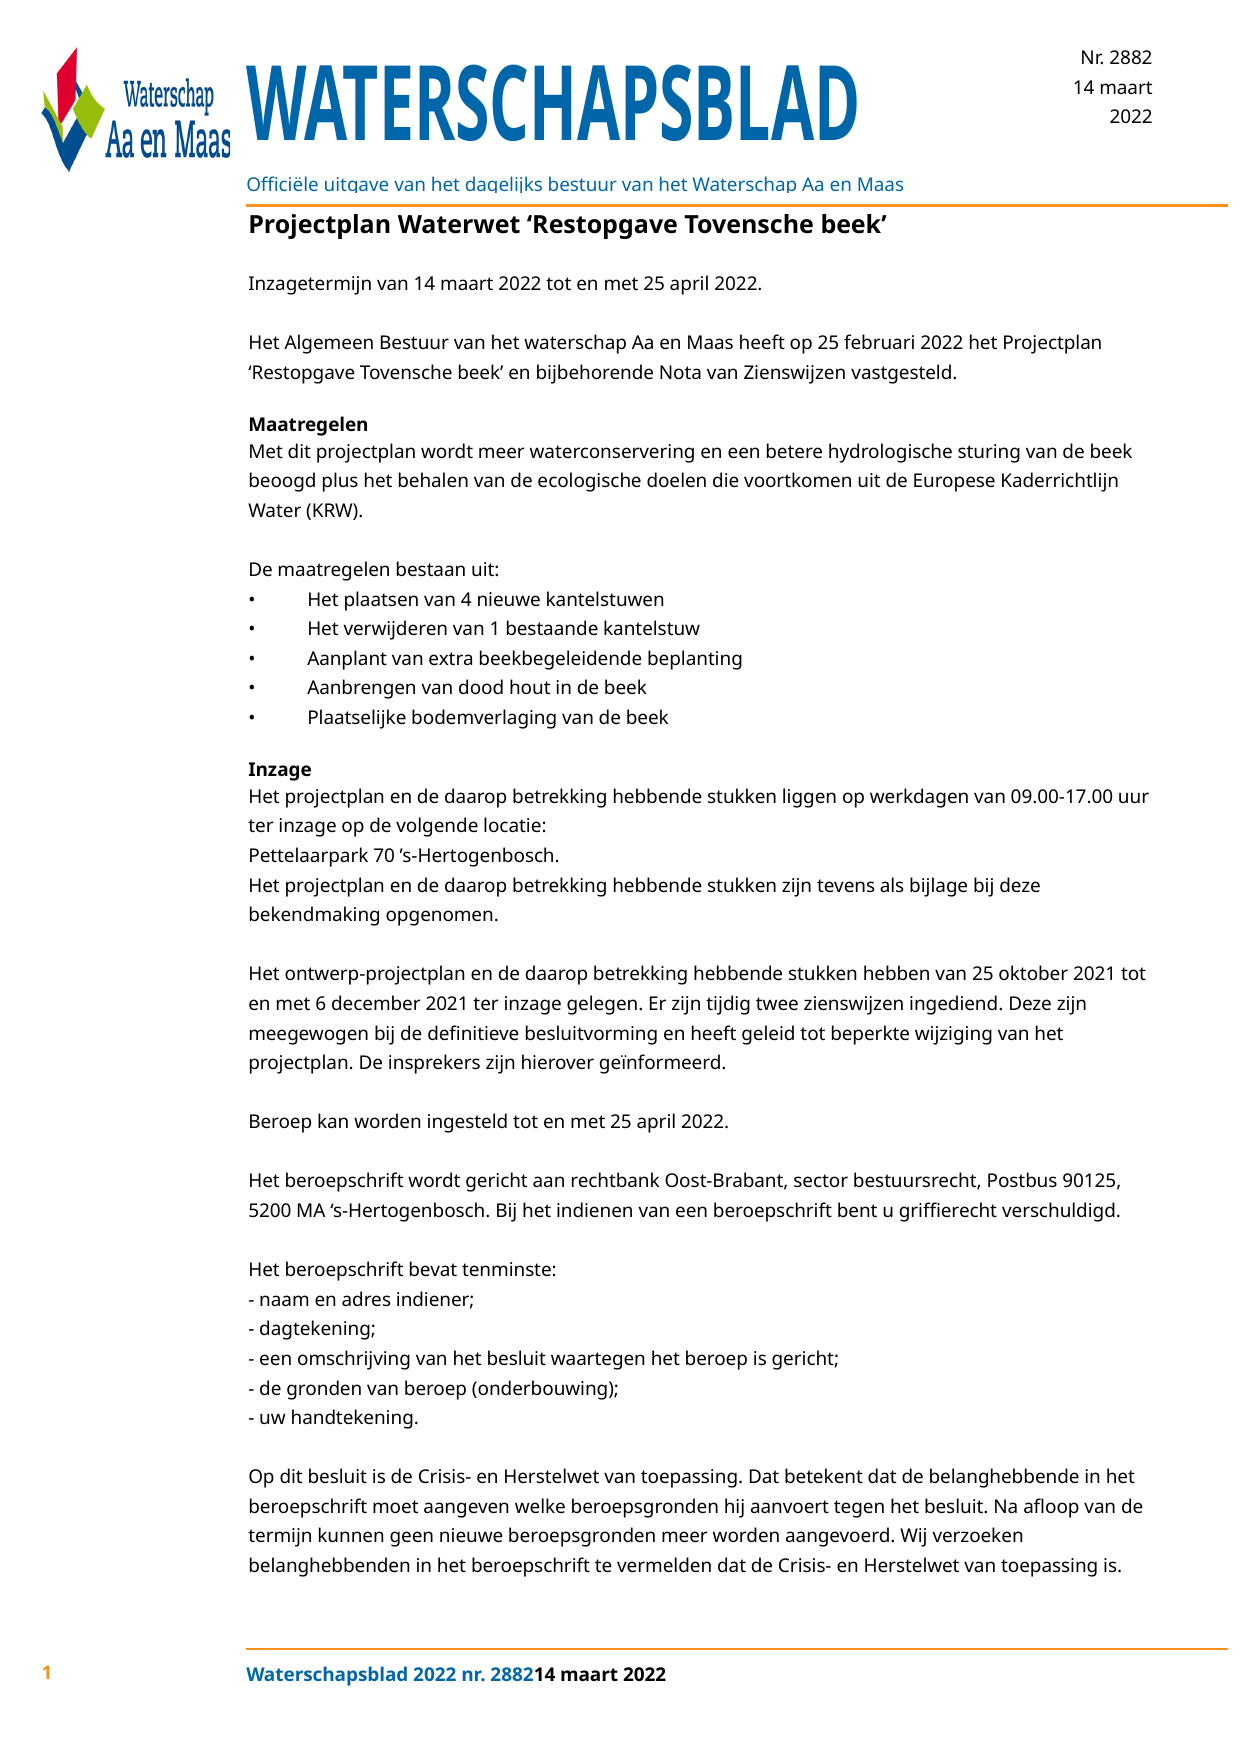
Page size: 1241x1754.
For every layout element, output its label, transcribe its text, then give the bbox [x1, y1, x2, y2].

list Plaatselijke bodemverlaging van de beek [248, 704, 1152, 730]
text - naam en adres indiener; [248, 1286, 1152, 1312]
text Het projectplan en de daarop betrekking hebbende stukken zijn tevens als bijlage bij deze bekendmaking opgenomen. [248, 872, 1152, 927]
text Inzage [248, 754, 1152, 783]
text - dagtekening; [248, 1316, 1152, 1341]
text Inzagetermijn van 14 maart 2022 tot en met 25 april 2022. [248, 270, 1152, 296]
text Het beroepschrift wordt gericht aan rechtbank Oost-Brabant, sector bestuursrecht, Postbus 90125, 5200 MA ‘s-Hertogenbosch. Bij het indienen van een beroepschrift bent u griffierecht verschuldigd. [248, 1168, 1152, 1223]
list Het verwijderen van 1 bestaande kantelstuw [248, 615, 1152, 641]
text Projectplan Waterwet ‘Restopgave Tovensche beek’ [248, 207, 1152, 241]
text Op dit besluit is de Crisis- en Herstelwet van toepassing. Dat betekent dat de belanghebbende in het beroepschrift moet aangeven welke beroepsgronden hij aanvoert tegen het besluit. Na afloop van de termijn kunnen geen nieuwe beroepsgronden meer worden aangevoerd. Wij verzoeken belanghebbenden in het beroepschrift te vermelden dat de Crisis- en Herstelwet van toepassing is. [248, 1463, 1152, 1578]
text Maatregelen [248, 409, 1152, 438]
picture [41, 47, 231, 172]
text Het beroepschrift bevat tenminste: [248, 1256, 1152, 1282]
text Beroep kan worden ingesteld tot en met 25 april 2022. [248, 1108, 1152, 1134]
text Het Algemeen Bestuur van het waterschap Aa en Maas heeft op 25 februari 2022 het Projectplan ‘Restopgave Tovensche beek’ en bijbehorende Nota van Zienswijzen vastgesteld. [248, 329, 1152, 385]
text Pettelaarpark 70 ’s-Hertogenbosch. [248, 842, 1152, 868]
list Het plaatsen van 4 nieuwe kantelstuwen [248, 586, 1152, 612]
text Het ontwerp-projectplan en de daarop betrekking hebbende stukken hebben van 25 oktober 2021 tot en met 6 december 2021 ter inzage gelegen. Er zijn tijdig twee zienswijzen ingediend. Deze zijn meegewogen bij de definitieve besluitvorming en heeft geleid tot beperkte wijziging van het projectplan. De insprekers zijn hierover geïnformeerd. [248, 961, 1152, 1075]
text - een omschrijving van het besluit waartegen het beroep is gericht; [248, 1345, 1152, 1371]
text De maatregelen bestaan uit: [248, 556, 1152, 582]
text Het projectplan en de daarop betrekking hebbende stukken liggen op werkdagen van 09.00-17.00 uur ter inzage op de volgende locatie: [248, 783, 1152, 838]
list Aanbrengen van dood hout in de beek [248, 674, 1152, 700]
text - uw handtekening. [248, 1404, 1152, 1430]
text Met dit projectplan wordt meer waterconservering en een betere hydrologische sturing van de beek beoogd plus het behalen van de ecologische doelen die voortkomen uit de Europese Kaderrichtlijn Water (KRW). [248, 438, 1152, 523]
text - de gronden van beroep (onderbouwing); [248, 1375, 1152, 1400]
list Aanplant van extra beekbegeleidende beplanting [248, 645, 1152, 671]
